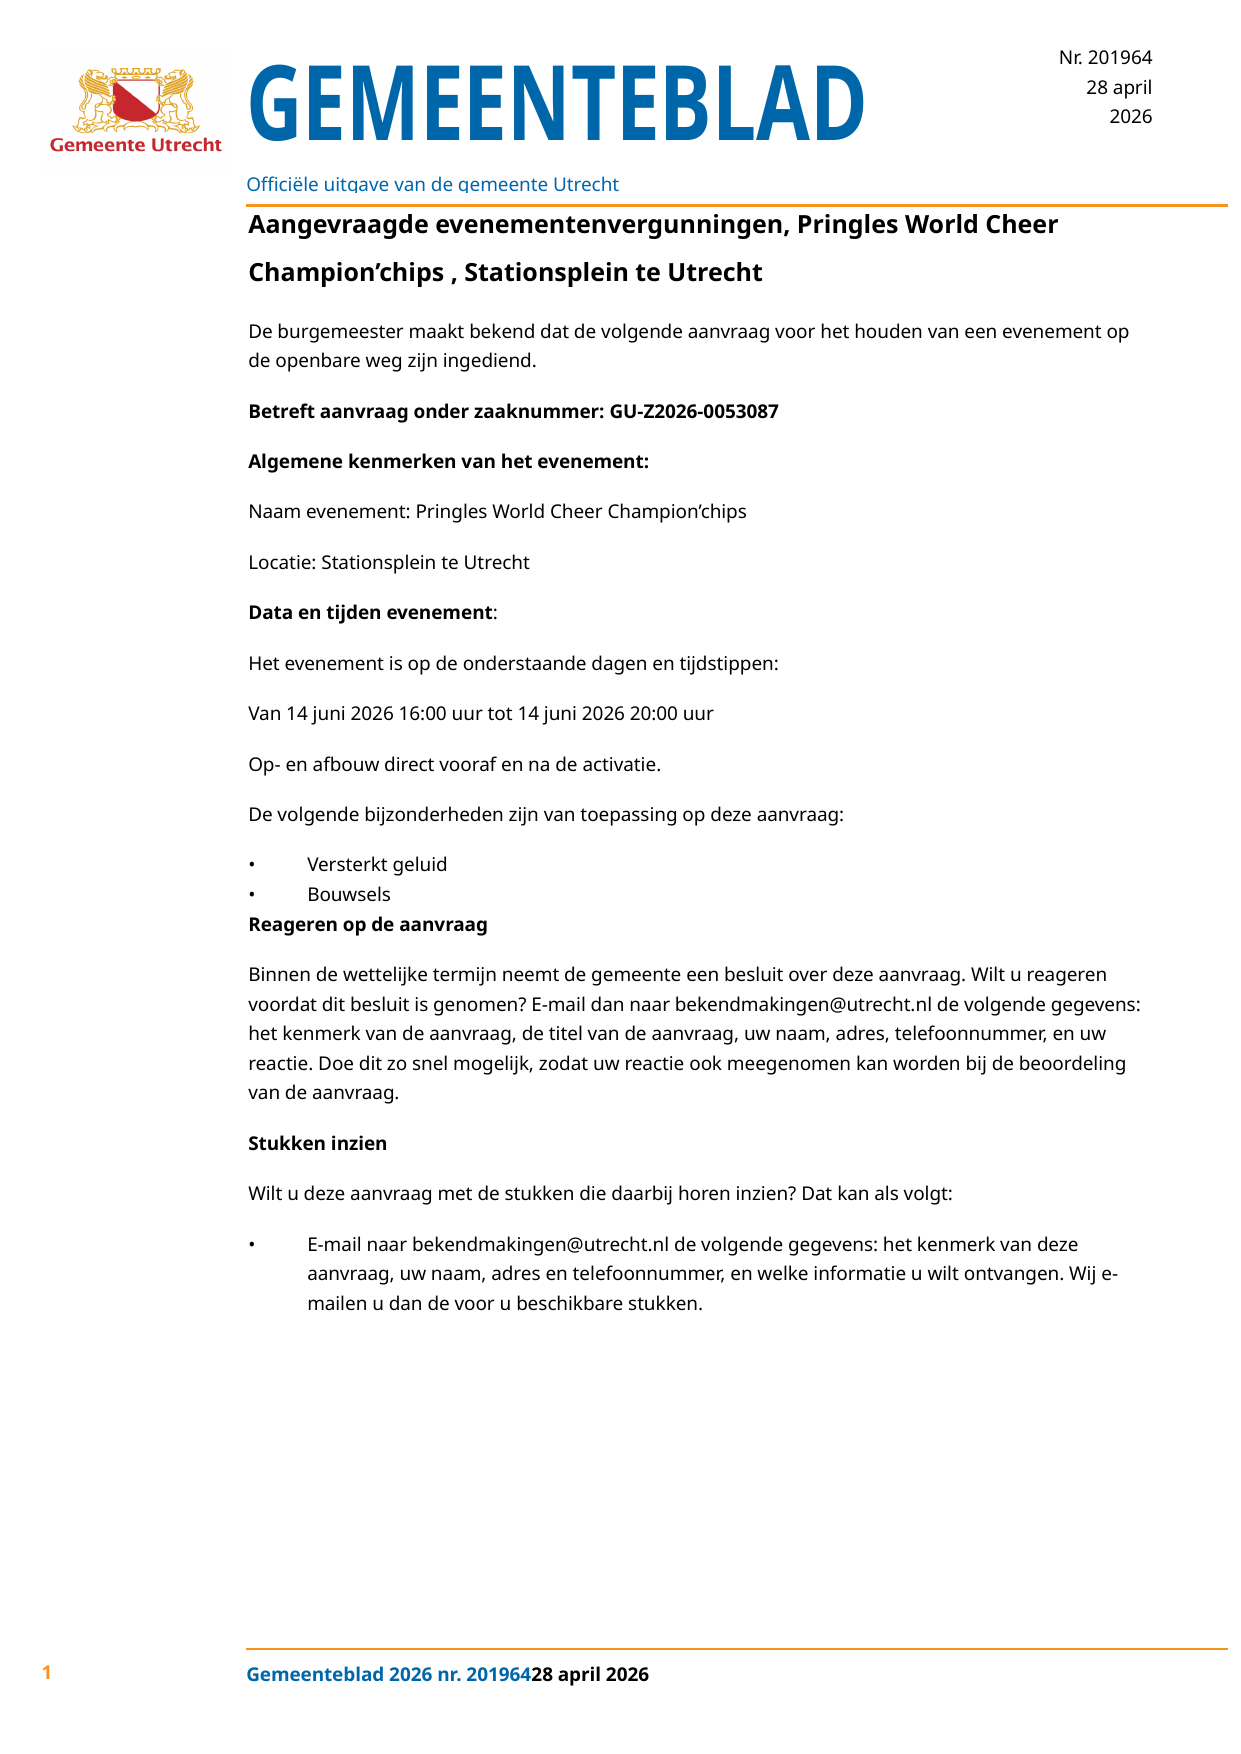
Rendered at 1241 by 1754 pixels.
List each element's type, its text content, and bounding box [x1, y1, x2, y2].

text Locatie: Stationsplein te Utrecht [248, 549, 1152, 575]
list Bouwsels [248, 881, 1152, 907]
text Op- en afbouw direct vooraf en na de activatie. [248, 751, 1152, 777]
list Versterkt geluid [248, 852, 1152, 877]
text Van 14 juni 2026 16:00 uur tot 14 juni 2026 20:00 uur [248, 700, 1152, 726]
text Aangevraagde evenementenvergunningen, Pringles World Cheer Champion’chips , Stationsplein te Utrecht [248, 207, 1152, 288]
text Betreft aanvraag onder zaaknummer: GU-Z2026-0053087 [248, 398, 1152, 424]
picture [41, 47, 231, 172]
text Data en tijden evenement: [248, 599, 1152, 625]
text Wilt u deze aanvraag met de stukken die daarbij horen inzien? Dat kan als volgt: [248, 1180, 1152, 1206]
text Reageren op de aanvraag [248, 911, 1152, 937]
text Binnen de wettelijke termijn neemt de gemeente een besluit over deze aanvraag. Wilt u reageren voordat dit besluit is genomen? E-mail dan naar bekendmakingen@utrecht.nl de volgende gegevens: het kenmerk van de aanvraag, de titel van de aanvraag, uw naam, adres, telefoonnummer, en uw reactie. Doe dit zo snel mogelijk, zodat uw reactie ook meegenomen kan worden bij de beoordeling van de aanvraag. [248, 961, 1152, 1105]
text Algemene kenmerken van het evenement: [248, 448, 1152, 474]
text De volgende bijzonderheden zijn van toepassing op deze aanvraag: [248, 801, 1152, 827]
text De burgemeester maakt bekend dat de volgende aanvraag voor het houden van een evenement op de openbare weg zijn ingediend. [248, 318, 1152, 373]
text Naam evenement: Pringles World Cheer Champion’chips [248, 499, 1152, 524]
text Het evenement is op de onderstaande dagen en tijdstippen: [248, 650, 1152, 676]
text Stukken inzien [248, 1130, 1152, 1156]
list E-mail naar bekendmakingen@utrecht.nl de volgende gegevens: het kenmerk van deze aanvraag, uw naam, adres en telefoonnummer, en welke informatie u wilt ontvangen. Wij e-mailen u dan de voor u beschikbare stukken. [248, 1231, 1152, 1316]
